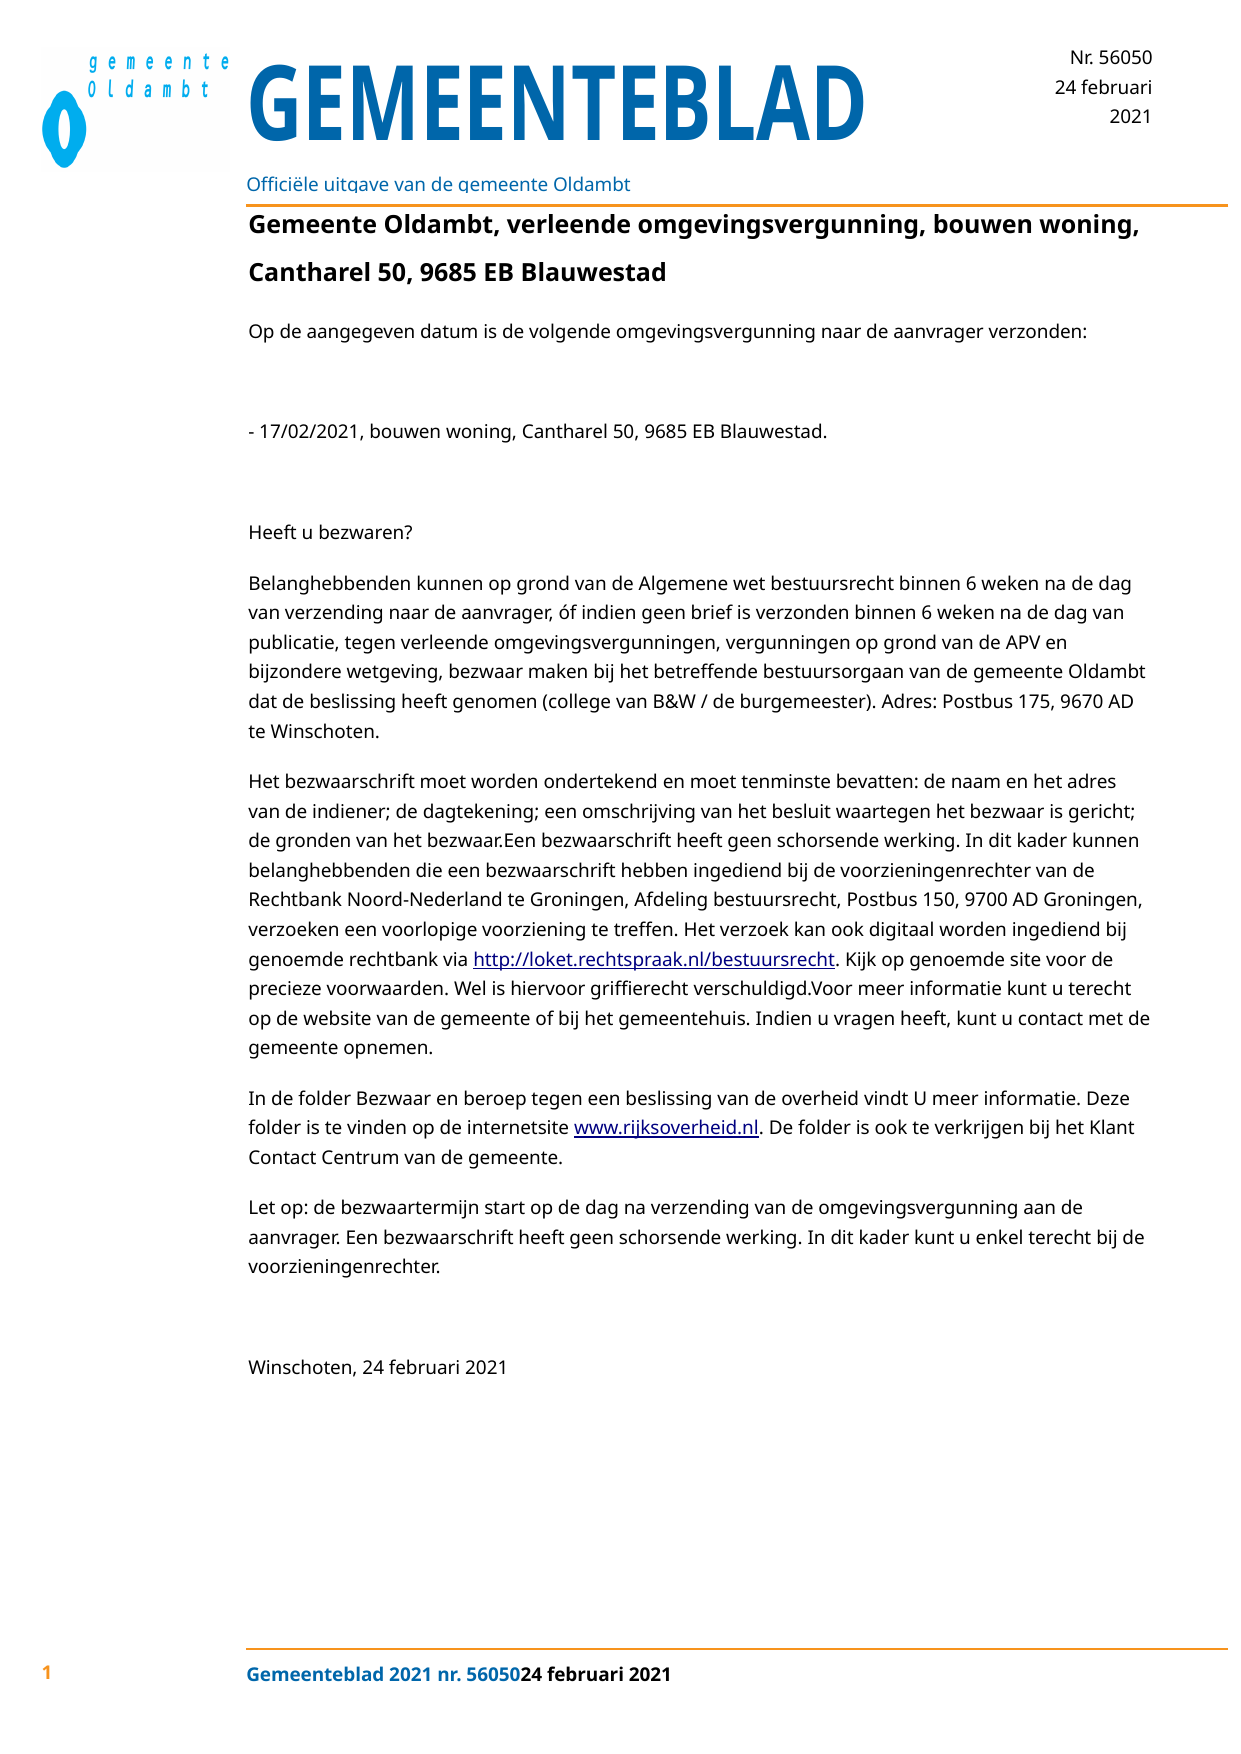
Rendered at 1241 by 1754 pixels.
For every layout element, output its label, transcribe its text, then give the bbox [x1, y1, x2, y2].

text Heeft u bezwaren? [248, 519, 1152, 545]
text In de folder Bezwaar en beroep tegen een beslissing van de overheid vindt U meer informatie. Deze folder is te vinden op de internetsite www.rijksoverheid.nl. De folder is ook te verkrijgen bij het Klant Contact Centrum van de gemeente. [248, 1085, 1152, 1170]
text Gemeente Oldambt, verleende omgevingsvergunning, bouwen woning, Cantharel 50, 9685 EB Blauwestad [248, 207, 1152, 288]
text Let op: de bezwaartermijn start op de dag na verzending van de omgevingsvergunning aan de aanvrager. Een bezwaarschrift heeft geen schorsende werking. In dit kader kunt u enkel terecht bij de voorzieningenrechter. [248, 1194, 1152, 1279]
text Winschoten, 24 februari 2021 [248, 1354, 1152, 1380]
picture [41, 47, 231, 172]
text Op de aangegeven datum is de volgende omgevingsvergunning naar de aanvrager verzonden: [248, 318, 1152, 344]
text - 17/02/2021, bouwen woning, Cantharel 50, 9685 EB Blauwestad. [248, 419, 1152, 444]
text Het bezwaarschrift moet worden ondertekend en moet tenminste bevatten: de naam en het adres van de indiener; de dagtekening; een omschrijving van het besluit waartegen het bezwaar is gericht; de gronden van het bezwaar.Een bezwaarschrift heeft geen schorsende werking. In dit kader kunnen belanghebbenden die een bezwaarschrift hebben ingediend bij de voorzieningenrechter van de Rechtbank Noord-Nederland te Groningen, Afdeling bestuursrecht, Postbus 150, 9700 AD Groningen, verzoeken een voorlopige voorziening te treffen. Het verzoek kan ook digitaal worden ingediend bij genoemde rechtbank via http://loket.rechtspraak.nl/bestuursrecht. Kijk op genoemde site voor de precieze voorwaarden. Wel is hiervoor griffierecht verschuldigd.Voor meer informatie kunt u terecht op de website van de gemeente of bij het gemeentehuis. Indien u vragen heeft, kunt u contact met de gemeente opnemen. [248, 768, 1152, 1060]
text Belanghebbenden kunnen op grond van de Algemene wet bestuursrecht binnen 6 weken na de dag van verzending naar de aanvrager, óf indien geen brief is verzonden binnen 6 weken na de dag van publicatie, tegen verleende omgevingsvergunningen, vergunningen op grond van de APV en bijzondere wetgeving, bezwaar maken bij het betreffende bestuursorgaan van de gemeente Oldambt dat de beslissing heeft genomen (college van B&W / de burgemeester). Adres: Postbus 175, 9670 AD te Winschoten. [248, 570, 1152, 744]
